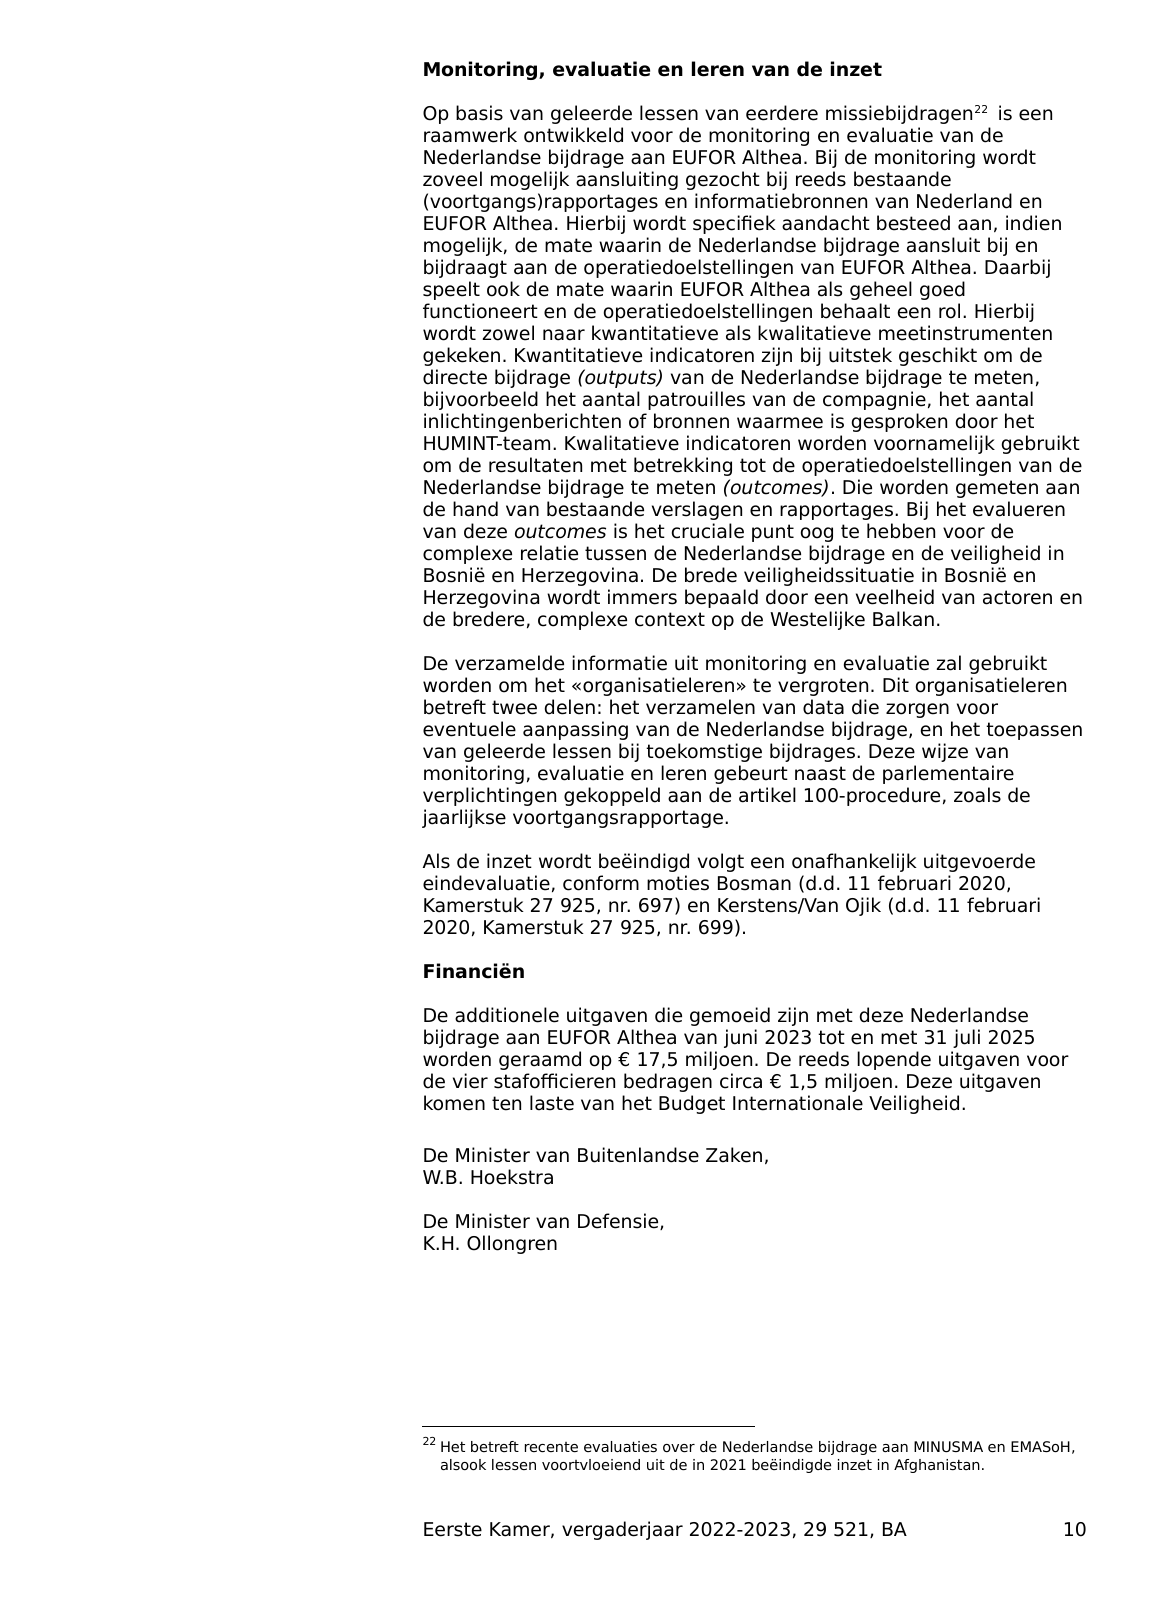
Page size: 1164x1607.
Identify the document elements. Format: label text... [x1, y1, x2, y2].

text De Minister van Defensie, K.H. Ollongren [422, 1211, 1087, 1255]
subtitle Monitoring, evaluatie en leren van de inzet [422, 59, 1087, 81]
text De additionele uitgaven die gemoeid zijn met deze Nederlandse bijdrage aan EUFOR Althea van juni 2023 tot en met 31 juli 2025 worden geraamd op € 17,5 miljoen. De reeds lopende uitgaven voor de vier stafofficieren bedragen circa € 1,5 miljoen. Deze uitgaven komen ten laste van het Budget Internationale Veiligheid. [422, 1005, 1087, 1115]
text De Minister van Buitenlandse Zaken, W.B. Hoekstra [422, 1145, 1087, 1189]
text Op basis van geleerde lessen van eerdere missiebijdragen is een raamwerk ontwikkeld voor de monitoring en evaluatie van de Nederlandse bijdrage aan EUFOR Althea. Bij de monitoring wordt zoveel mogelijk aansluiting gezocht bij reeds bestaande (voortgangs)rapportages en informatiebronnen van Nederland en EUFOR Althea. Hierbij wordt specifiek aandacht besteed aan, indien mogelijk, de mate waarin de Nederlandse bijdrage aansluit bij en bijdraagt aan de operatiedoelstellingen van EUFOR Althea. Daarbij speelt ook de mate waarin EUFOR Althea als geheel goed functioneert en de operatiedoelstellingen behaalt een rol. Hierbij wordt zowel naar kwantitatieve als kwalitatieve meetinstrumenten gekeken. Kwantitatieve indicatoren zijn bij uitstek geschikt om de directe bijdrage (outputs) van de Nederlandse bijdrage te meten, bijvoorbeeld het aantal patrouilles van de compagnie, het aantal inlichtingenberichten of bronnen waarmee is gesproken door het HUMINT-team. Kwalitatieve indicatoren worden voornamelijk gebruikt om de resultaten met betrekking tot de operatiedoelstellingen van de Nederlandse bijdrage te meten (outcomes). Die worden gemeten aan de hand van bestaande verslagen en rapportages. Bij het evalueren van deze outcomes is het cruciale punt oog te hebben voor de complexe relatie tussen de Nederlandse bijdrage en de veiligheid in Bosnië en Herzegovina. De brede veiligheidssituatie in Bosnië en Herzegovina wordt immers bepaald door een veelheid van actoren en de bredere, complexe context op de Westelijke Balkan. [422, 103, 1087, 631]
text Als de inzet wordt beëindigd volgt een onafhankelijk uitgevoerde eindevaluatie, conform moties Bosman (d.d. 11 februari 2020, Kamerstuk 27 925, nr. 697) en Kerstens/Van Ojik (d.d. 11 februari 2020, Kamerstuk 27 925, nr. 699). [422, 851, 1087, 939]
text Het betreft recente evaluaties over de Nederlandse bijdrage aan MINUSMA en EMASoH, alsook lessen voortvloeiend uit de in 2021 beëindigde inzet in Afghanistan. [422, 1435, 1087, 1474]
subtitle Financiën [422, 961, 1087, 983]
text De verzamelde informatie uit monitoring en evaluatie zal gebruikt worden om het «organisatieleren» te vergroten. Dit organisatieleren betreft twee delen: het verzamelen van data die zorgen voor eventuele aanpassing van de Nederlandse bijdrage, en het toepassen van geleerde lessen bij toekomstige bijdrages. Deze wijze van monitoring, evaluatie en leren gebeurt naast de parlementaire verplichtingen gekoppeld aan de artikel 100-procedure, zoals de jaarlijkse voortgangsrapportage. [422, 653, 1087, 829]
